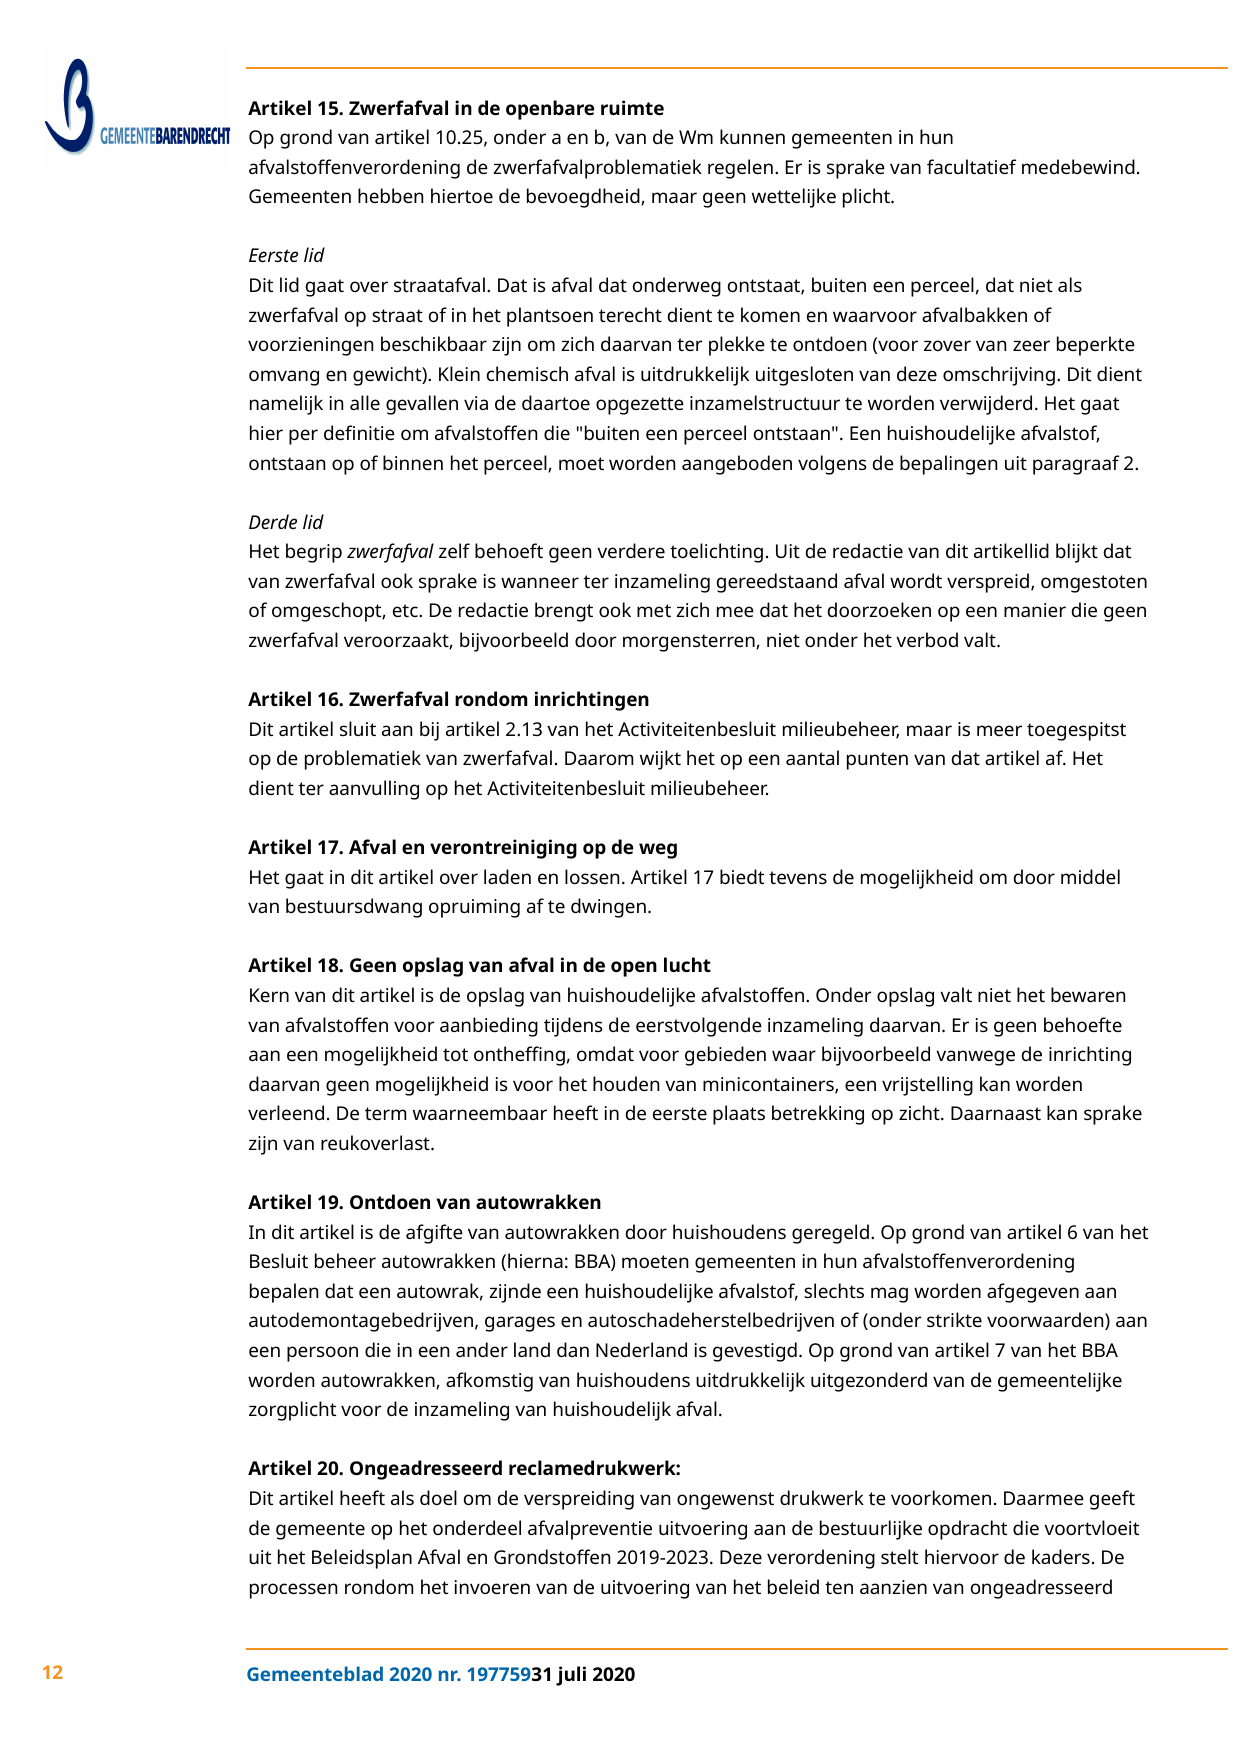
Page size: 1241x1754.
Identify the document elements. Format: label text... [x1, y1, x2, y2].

text Artikel 19. Ontdoen van autowrakken [248, 1189, 1152, 1215]
text Kern van dit artikel is de opslag van huishoudelijke afvalstoffen. Onder opslag valt niet het bewaren van afvalstoffen voor aanbieding tijdens de eerstvolgende inzameling daarvan. Er is geen behoefte aan een mogelijkheid tot ontheffing, omdat voor gebieden waar bijvoorbeeld vanwege de inrichting daarvan geen mogelijkheid is voor het houden van minicontainers, een vrijstelling kan worden verleend. De term waarneembaar heeft in de eerste plaats betrekking op zicht. Daarnaast kan sprake zijn van reukoverlast. [248, 982, 1152, 1156]
text Op grond van artikel 10.25, onder a en b, van de Wm kunnen gemeenten in hun afvalstoffenverordening de zwerfafvalproblematiek regelen. Er is sprake van facultatief medebewind. Gemeenten hebben hiertoe de bevoegdheid, maar geen wettelijke plicht. [248, 124, 1152, 209]
text Artikel 20. Ongeadresseerd reclamedrukwerk: [248, 1456, 1152, 1481]
text Artikel 16. Zwerfafval rondom inrichtingen [248, 686, 1152, 712]
text Artikel 17. Afval en verontreiniging op de weg [248, 834, 1152, 860]
text Artikel 15. Zwerfafval in de openbare ruimte [248, 95, 1152, 121]
text In dit artikel is de afgifte van autowrakken door huishoudens geregeld. Op grond van artikel 6 van het Besluit beheer autowrakken (hierna: BBA) moeten gemeenten in hun afvalstoffenverordening bepalen dat een autowrak, zijnde een huishoudelijke afvalstof, slechts mag worden afgegeven aan autodemontagebedrijven, garages en autoschadeherstelbedrijven of (onder strikte voorwaarden) aan een persoon die in een ander land dan Nederland is gevestigd. Op grond van artikel 7 van het BBA worden autowrakken, afkomstig van huishoudens uitdrukkelijk uitgezonderd van de gemeentelijke zorgplicht voor de inzameling van huishoudelijk afval. [248, 1219, 1152, 1422]
text Het begrip zwerfafval zelf behoeft geen verdere toelichting. Uit de redactie van dit artikellid blijkt dat van zwerfafval ook sprake is wanneer ter inzameling gereedstaand afval wordt verspreid, omgestoten of omgeschopt, etc. De redactie brengt ook met zich mee dat het doorzoeken op een manier die geen zwerfafval veroorzaakt, bijvoorbeeld door morgensterren, niet onder het verbod valt. [248, 538, 1152, 653]
text Artikel 18. Geen opslag van afval in de open lucht [248, 953, 1152, 978]
text Eerste lid [248, 243, 1152, 268]
picture [41, 47, 231, 172]
text Het gaat in dit artikel over laden en lossen. Artikel 17 biedt tevens de mogelijkheid om door middel van bestuursdwang opruiming af te dwingen. [248, 864, 1152, 919]
text Dit lid gaat over straatafval. Dat is afval dat onderweg ontstaat, buiten een perceel, dat niet als zwerfafval op straat of in het plantsoen terecht dient te komen en waarvoor afvalbakken of voorzieningen beschikbaar zijn om zich daarvan ter plekke te ontdoen (voor zover van zeer beperkte omvang en gewicht). Klein chemisch afval is uitdrukkelijk uitgesloten van deze omschrijving. Dit dient namelijk in alle gevallen via de daartoe opgezette inzamelstructuur te worden verwijderd. Het gaat hier per definitie om afvalstoffen die "buiten een perceel ontstaan". Een huishoudelijke afvalstof, ontstaan op of binnen het perceel, moet worden aangeboden volgens de bepalingen uit paragraaf 2. [248, 272, 1152, 476]
text Dit artikel sluit aan bij artikel 2.13 van het Activiteitenbesluit milieubeheer, maar is meer toegespitst op de problematiek van zwerfafval. Daarom wijkt het op een aantal punten van dat artikel af. Het dient ter aanvulling op het Activiteitenbesluit milieubeheer. [248, 716, 1152, 801]
text Dit artikel heeft als doel om de verspreiding van ongewenst drukwerk te voorkomen. Daarmee geeft de gemeente op het onderdeel afvalpreventie uitvoering aan de bestuurlijke opdracht die voortvloeit uit het Beleidsplan Afval en Grondstoffen 2019-2023. Deze verordening stelt hiervoor de kaders. De processen rondom het invoeren van de uitvoering van het beleid ten aanzien van ongeadresseerd [248, 1485, 1152, 1600]
text Derde lid [248, 509, 1152, 535]
